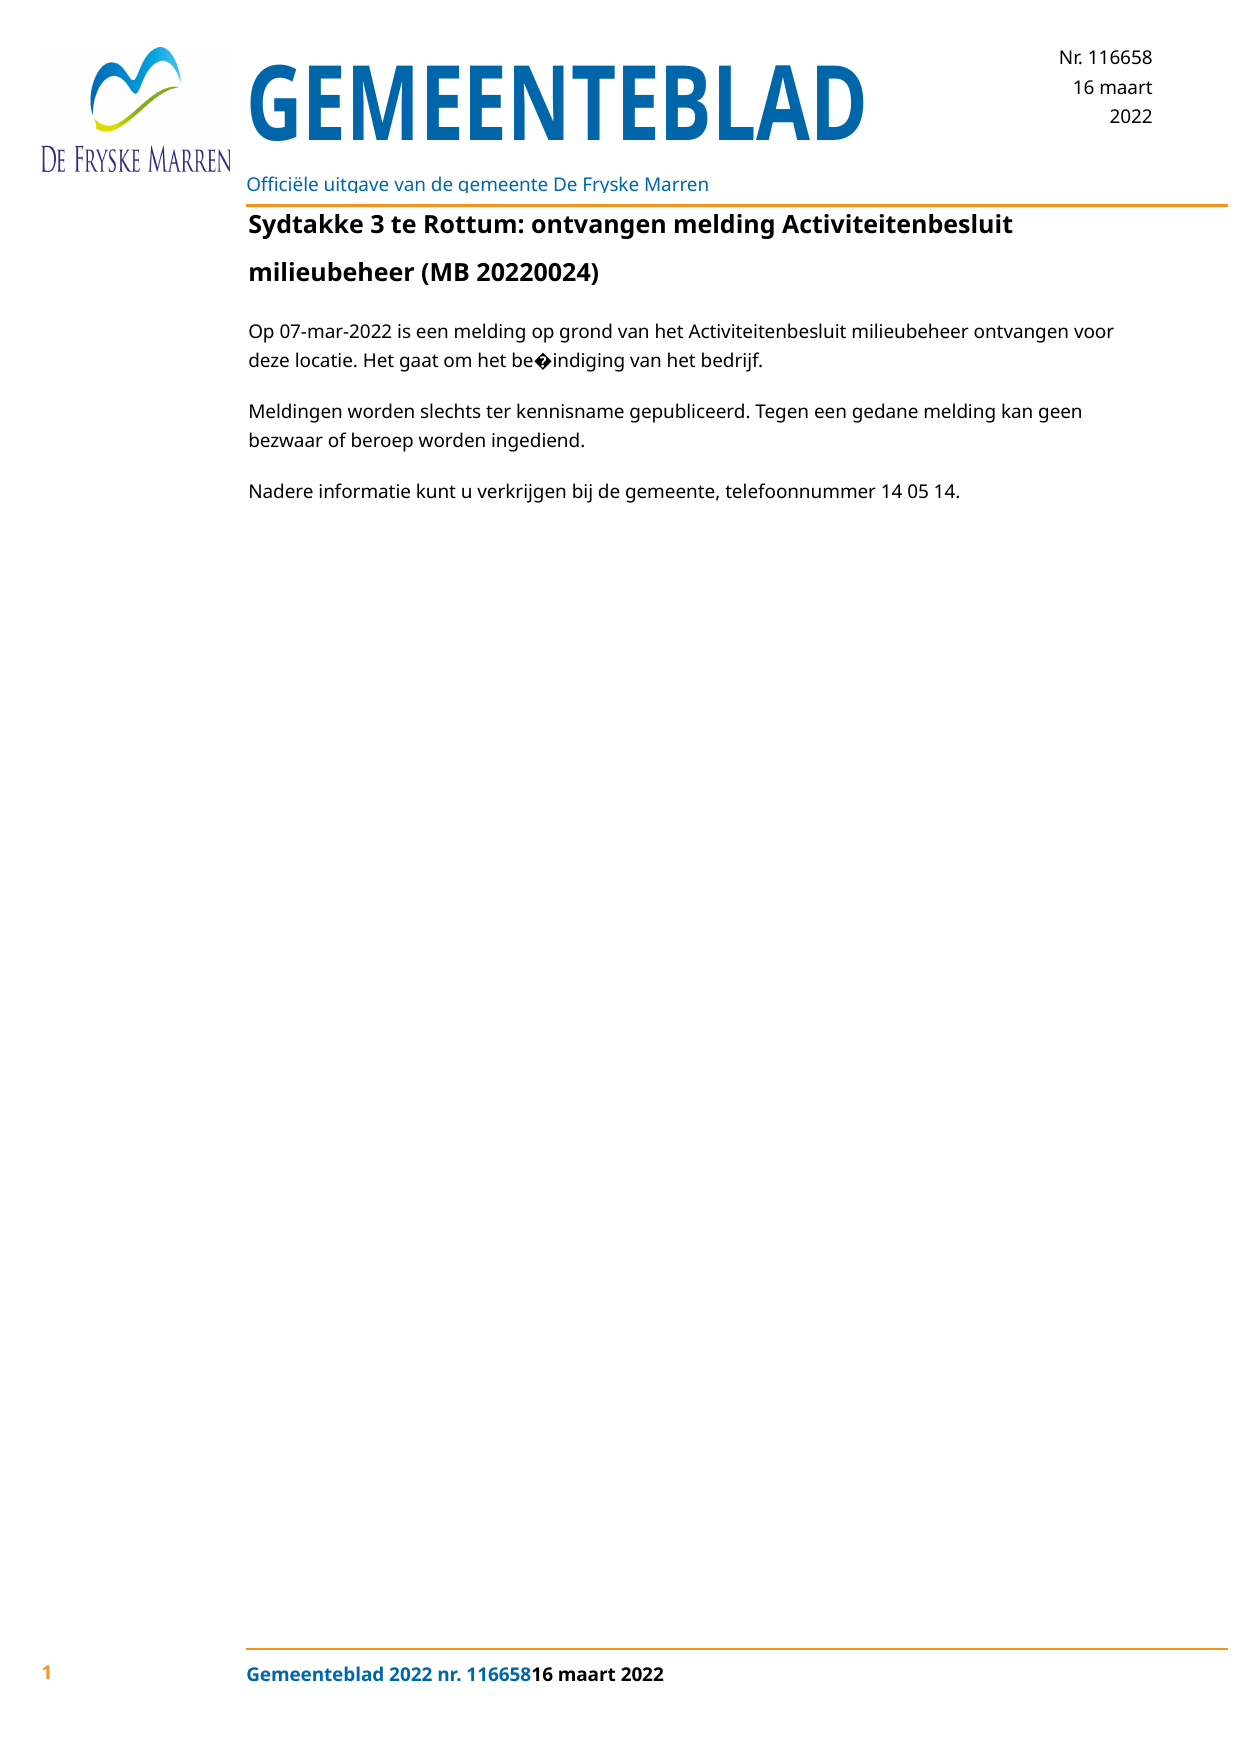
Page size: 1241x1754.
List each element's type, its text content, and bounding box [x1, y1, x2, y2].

picture [41, 47, 231, 172]
text Meldingen worden slechts ter kennisname gepubliceerd. Tegen een gedane melding kan geen bezwaar of beroep worden ingediend. [248, 398, 1152, 453]
text Sydtakke 3 te Rottum: ontvangen melding Activiteitenbesluit milieubeheer (MB 20220024) [248, 207, 1152, 288]
text Op 07-mar-2022 is een melding op grond van het Activiteitenbesluit milieubeheer ontvangen voor deze locatie. Het gaat om het be�indiging van het bedrijf. [248, 318, 1152, 373]
text Nadere informatie kunt u verkrijgen bij de gemeente, telefoonnummer 14 05 14. [248, 478, 1152, 504]
